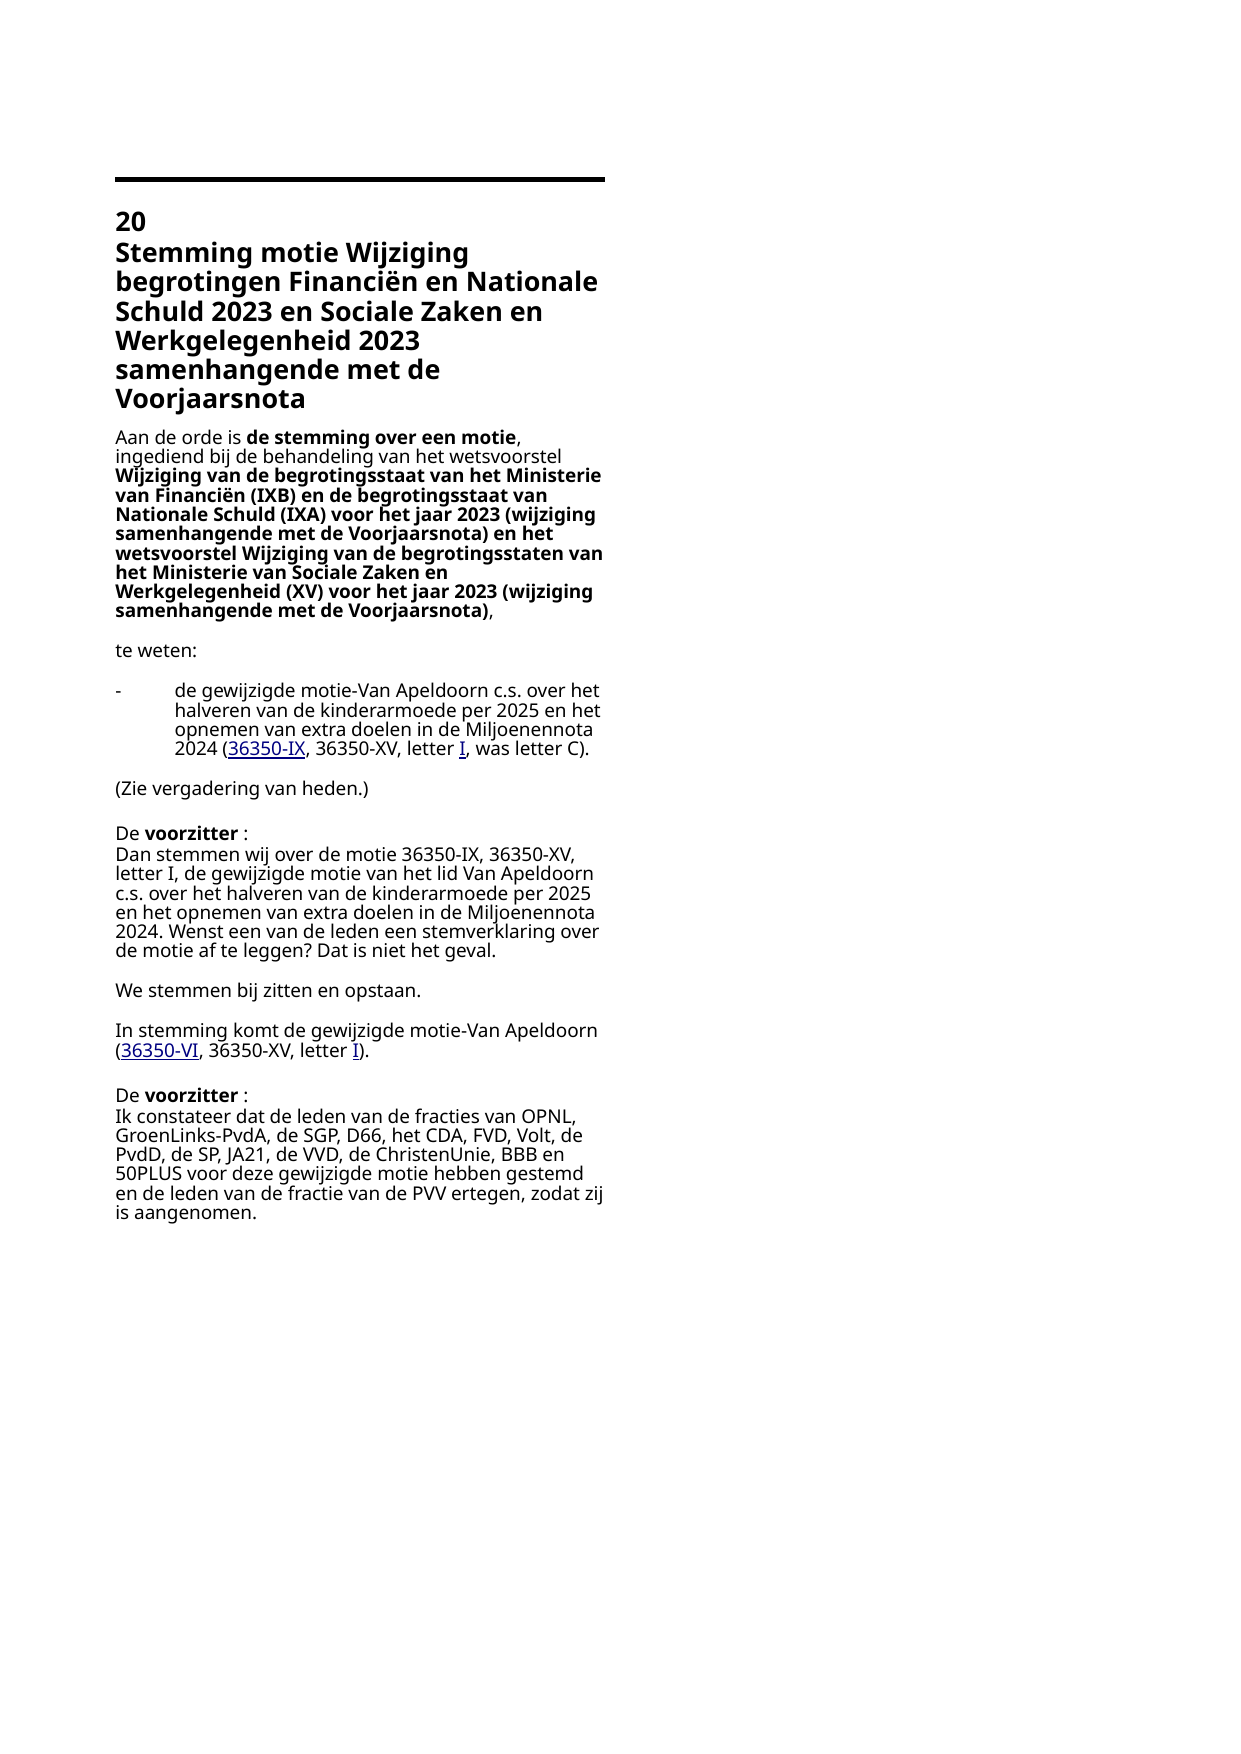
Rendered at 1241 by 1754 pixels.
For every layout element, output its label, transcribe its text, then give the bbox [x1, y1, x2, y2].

list de gewijzigde motie-Van Apeldoorn c.s. over het halveren van de kinderarmoede per 2025 en het opnemen van extra doelen in de Miljoenennota 2024 (36350-IX, 36350-XV, letter I, was letter C). [115, 682, 605, 759]
text Ik constateer dat de leden van de fracties van OPNL, GroenLinks-PvdA, de SGP, D66, het CDA, FVD, Volt, de PvdD, de SP, JA21, de VVD, de ChristenUnie, BBB en 50PLUS voor deze gewijzigde motie hebben gestemd en de leden van de fractie van de PVV ertegen, zodat zij is aangenomen. [115, 1108, 605, 1223]
text Stemming motie Wijziging begrotingen Financiën en Nationale Schuld 2023 en Sociale Zaken en Werkgelegenheid 2023 samenhangende met de Voorjaarsnota [115, 239, 605, 429]
text te weten: [115, 642, 605, 662]
text Aan de orde is de stemming over een motie, ingediend bij de behandeling van het wetsvoorstel Wijziging van de begrotingsstaat van het Ministerie van Financiën (IXB) en de begrotingsstaat van Nationale Schuld (IXA) voor het jaar 2023 (wijziging samenhangende met de Voorjaarsnota) en het wetsvoorstel Wijziging van de begrotingsstaten van het Ministerie van Sociale Zaken en Werkgelegenheid (XV) voor het jaar 2023 (wijziging samenhangende met de Voorjaarsnota), [115, 429, 605, 622]
text 20 [115, 203, 605, 239]
text In stemming komt de gewijzigde motie-Van Apeldoorn (36350-VI, 36350-XV, letter I). [115, 1022, 605, 1061]
text Dan stemmen wij over de motie 36350-IX, 36350-XV, letter I, de gewijzigde motie van het lid Van Apeldoorn c.s. over het halveren van de kinderarmoede per 2025 en het opnemen van extra doelen in de Miljoenennota 2024. Wenst een van de leden een stemverklaring over de motie af te leggen? Dat is niet het geval. [115, 846, 605, 962]
text We stemmen bij zitten en opstaan. [115, 982, 605, 1002]
text (Zie vergadering van heden.) [115, 780, 605, 799]
text De voorzitter : [115, 820, 605, 846]
text De voorzitter : [115, 1082, 605, 1108]
